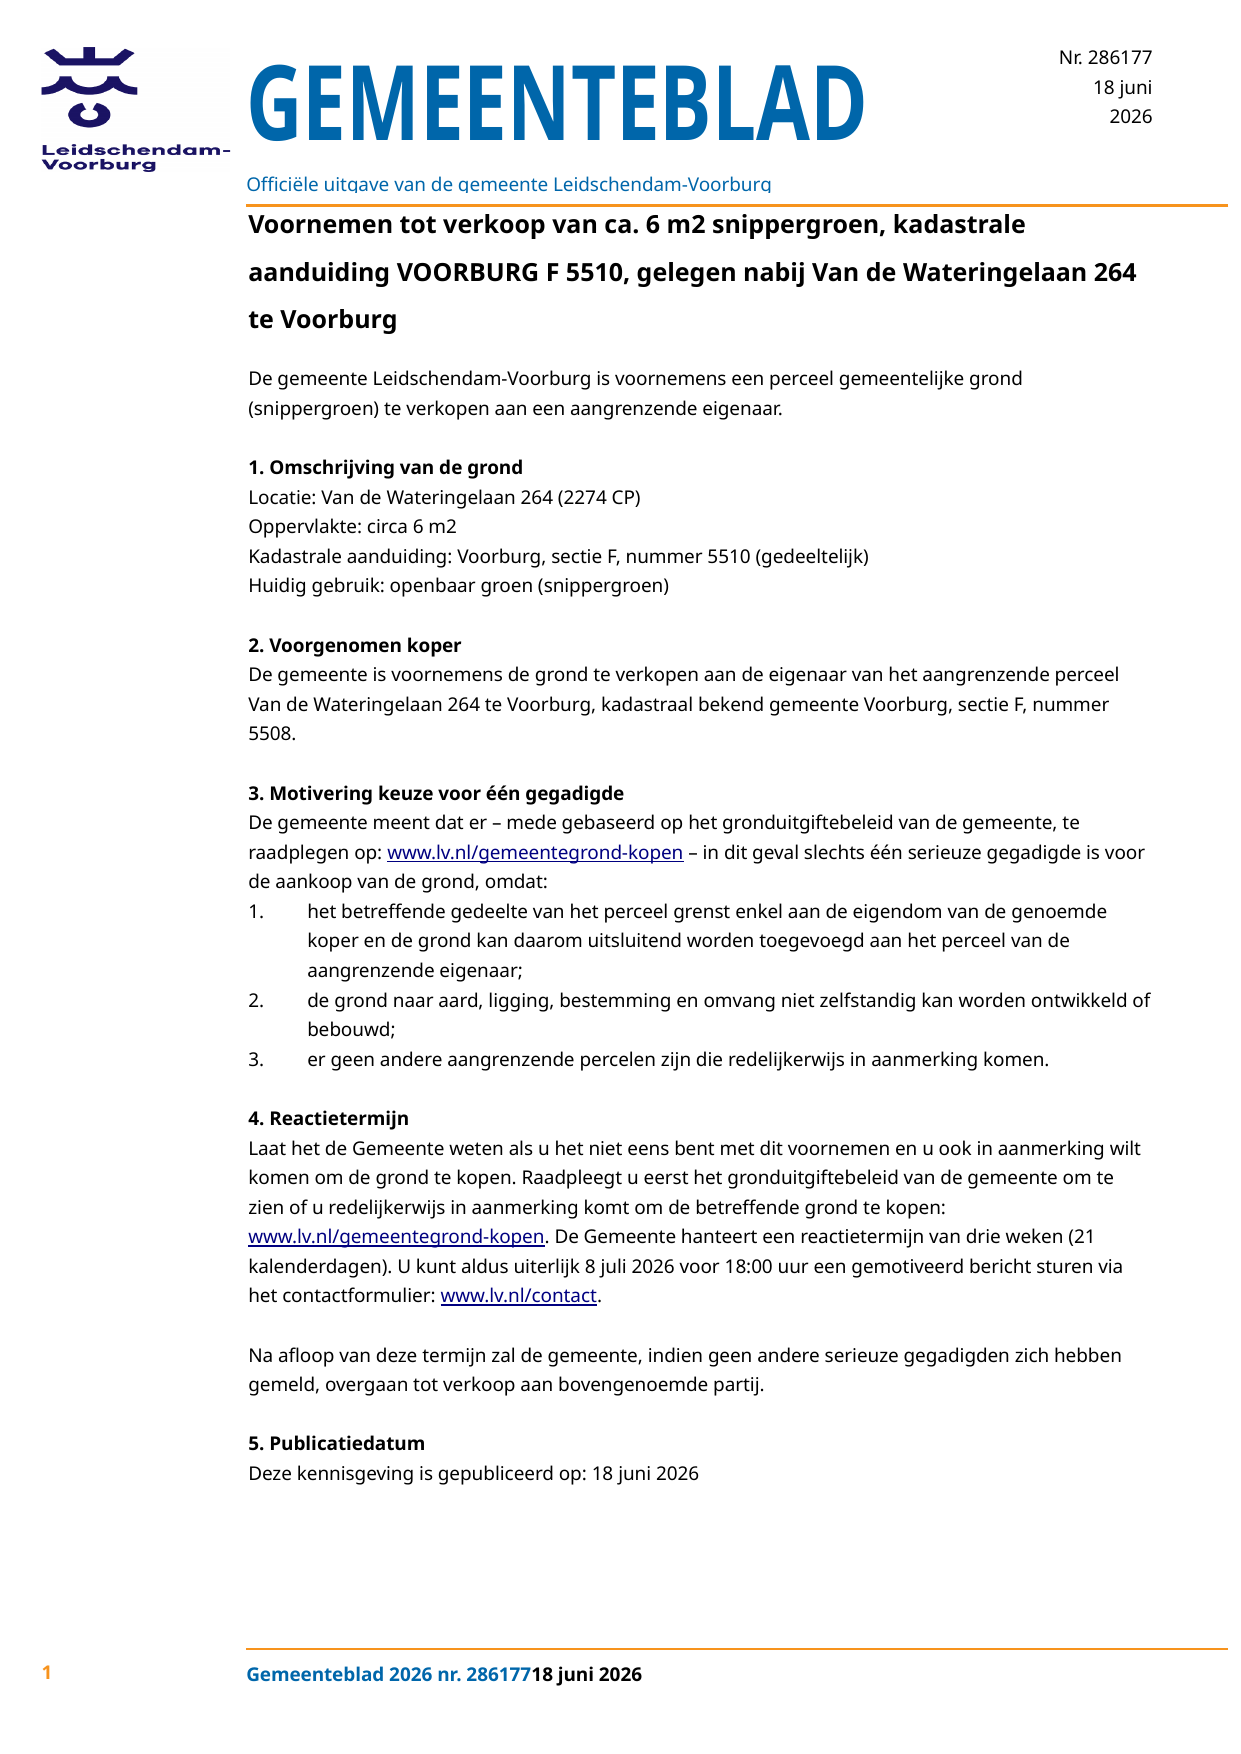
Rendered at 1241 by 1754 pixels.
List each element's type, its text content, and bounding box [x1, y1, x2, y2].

text Na afloop van deze termijn zal de gemeente, indien geen andere serieuze gegadigden zich hebben gemeld, overgaan tot verkoop aan bovengenoemde partij. [248, 1342, 1152, 1397]
picture [41, 47, 231, 172]
text De gemeente is voornemens de grond te verkopen aan de eigenaar van het aangrenzende perceel Van de Wateringelaan 264 te Voorburg, kadastraal bekend gemeente Voorburg, sectie F, nummer 5508. [248, 661, 1152, 746]
text De gemeente Leidschendam-Voorburg is voornemens een perceel gemeentelijke grond (snippergroen) te verkopen aan een aangrenzende eigenaar. [248, 366, 1152, 421]
text Kadastrale aanduiding: Voorburg, sectie F, nummer 5510 (gedeeltelijk) [248, 543, 1152, 569]
list het betreffende gedeelte van het perceel grenst enkel aan de eigendom van de genoemde koper en de grond kan daarom uitsluitend worden toegevoegd aan het perceel van de aangrenzende eigenaar; [248, 898, 1152, 983]
text Laat het de Gemeente weten als u het niet eens bent met dit voornemen en u ook in aanmerking wilt komen om de grond te kopen. Raadpleegt u eerst het gronduitgiftebeleid van de gemeente om te zien of u redelijkerwijs in aanmerking komt om de betreffende grond te kopen: www.lv.nl/gemeentegrond-kopen. De Gemeente hanteert een reactietermijn van drie weken (21 kalenderdagen). U kunt aldus uiterlijk 8 juli 2026 voor 18:00 uur een gemotiveerd bericht sturen via het contactformulier: www.lv.nl/contact. [248, 1135, 1152, 1308]
text 3. Motivering keuze voor één gegadigde [248, 780, 1152, 805]
text 4. Reactietermijn [248, 1105, 1152, 1131]
text Oppervlakte: circa 6 m2 [248, 513, 1152, 539]
text De gemeente meent dat er – mede gebaseerd op het gronduitgiftebeleid van de gemeente, te raadplegen op: www.lv.nl/gemeentegrond-kopen – in dit geval slechts één serieuze gegadigde is voor de aankoop van de grond, omdat: [248, 809, 1152, 894]
text 1. Omschrijving van de grond [248, 454, 1152, 480]
list er geen andere aangrenzende percelen zijn die redelijkerwijs in aanmerking komen. [248, 1046, 1152, 1072]
text Deze kennisgeving is gepubliceerd op: 18 juni 2026 [248, 1460, 1152, 1486]
text Locatie: Van de Wateringelaan 264 (2274 CP) [248, 484, 1152, 509]
list de grond naar aard, ligging, bestemming en omvang niet zelfstandig kan worden ontwikkeld of bebouwd; [248, 987, 1152, 1042]
text 5. Publicatiedatum [248, 1431, 1152, 1456]
text Huidig gebruik: openbaar groen (snippergroen) [248, 573, 1152, 598]
text 2. Voorgenomen koper [248, 632, 1152, 657]
text Voornemen tot verkoop van ca. 6 m2 snippergroen, kadastrale aanduiding VOORBURG F 5510, gelegen nabij Van de Wateringelaan 264 te Voorburg [248, 207, 1152, 336]
